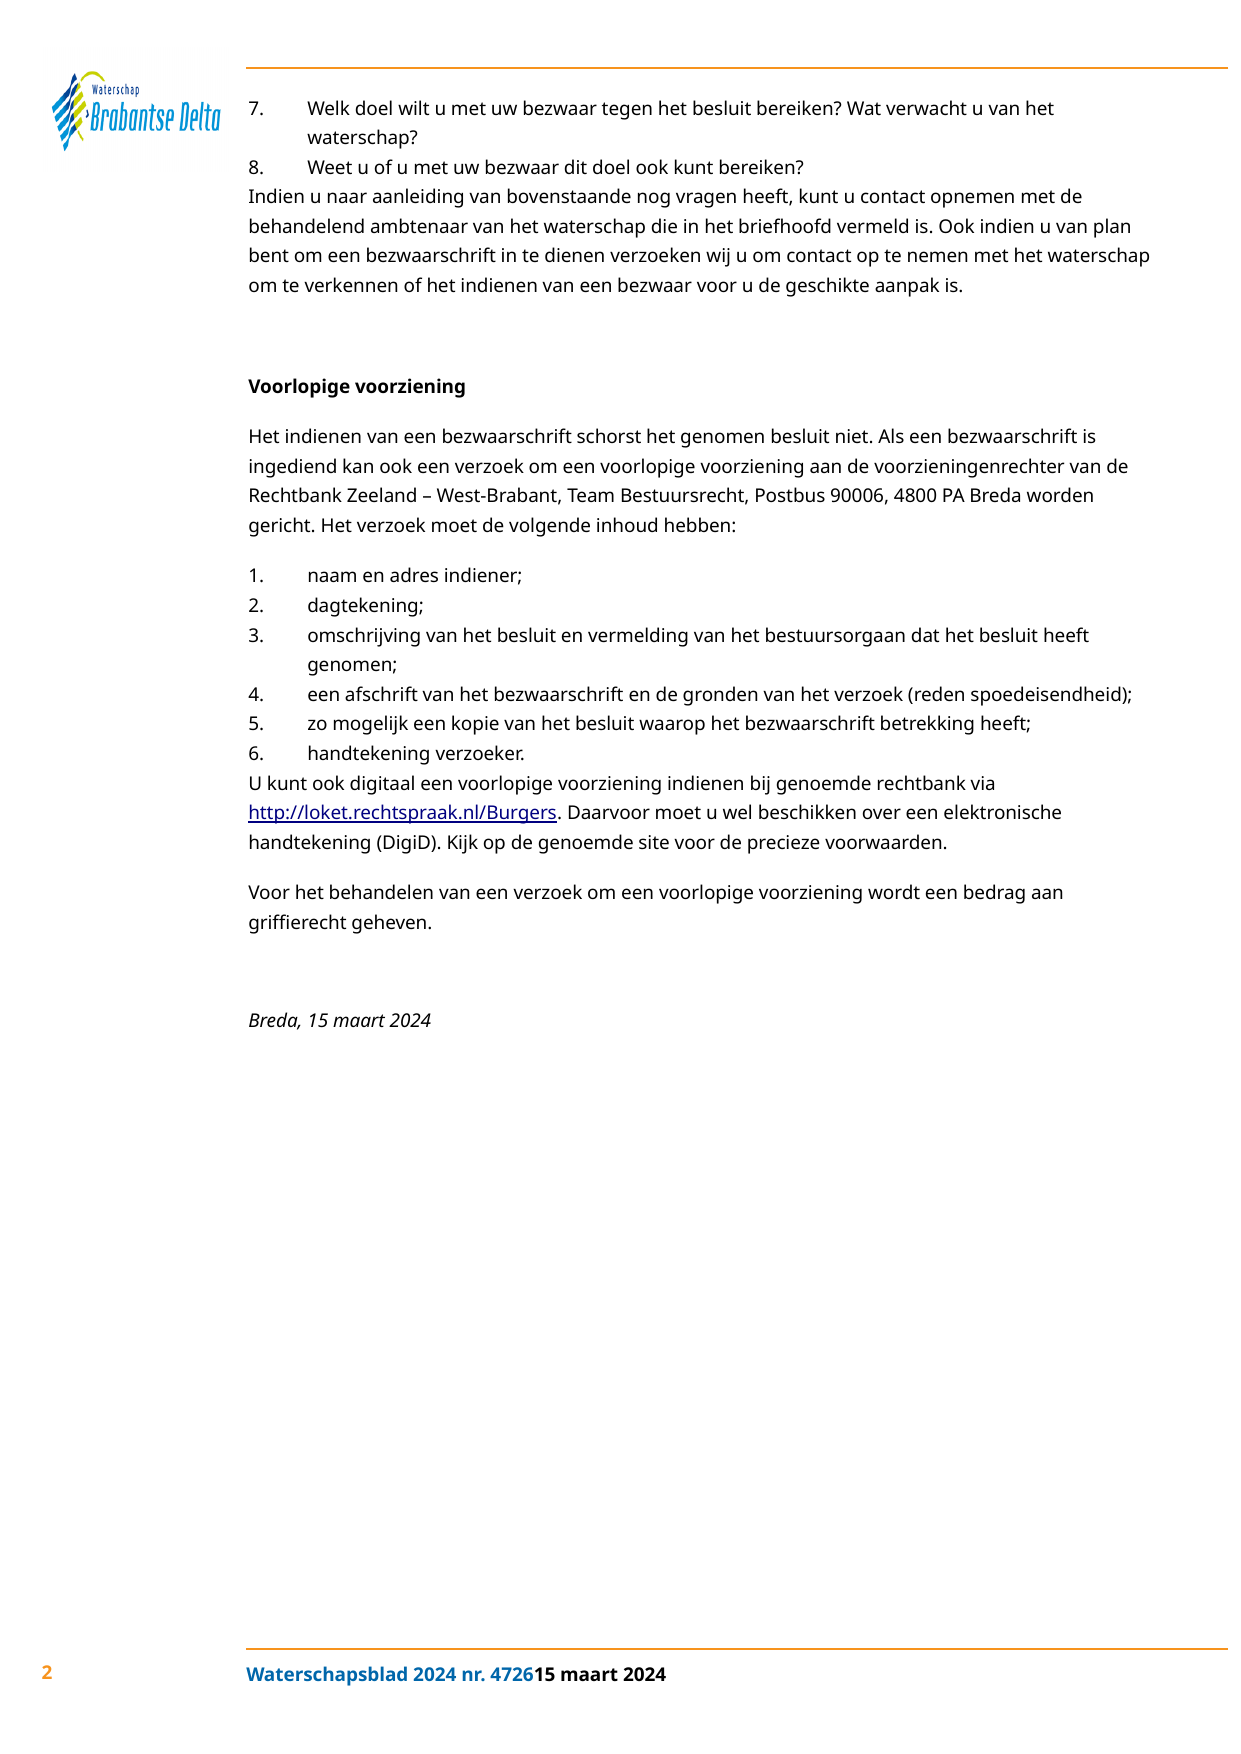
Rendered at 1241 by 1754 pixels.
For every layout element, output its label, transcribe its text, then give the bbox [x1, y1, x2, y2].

text Indien u naar aanleiding van bovenstaande nog vragen heeft, kunt u contact opnemen met de behandelend ambtenaar van het waterschap die in het briefhoofd vermeld is. Ook indien u van plan bent om een bezwaarschrift in te dienen verzoeken wij u om contact op te nemen met het waterschap om te verkennen of het indienen van een bezwaar voor u de geschikte aanpak is. [248, 183, 1152, 298]
list omschrijving van het besluit en vermelding van het bestuursorgaan dat het besluit heeft genomen; [248, 622, 1152, 677]
list Weet u of u met uw bezwaar dit doel ook kunt bereiken? [248, 154, 1152, 180]
list naam en adres indiener; [248, 563, 1152, 588]
text U kunt ook digitaal een voorlopige voorziening indienen bij genoemde rechtbank via http://loket.rechtspraak.nl/Burgers. Daarvoor moet u wel beschikken over een elektronische handtekening (DigiD). Kijk op de genoemde site voor de precieze voorwaarden. [248, 770, 1152, 855]
picture [41, 47, 231, 172]
list dagtekening; [248, 592, 1152, 618]
text Breda, 15 maart 2024 [248, 1007, 1152, 1033]
text Voorlopige voorziening [248, 373, 1152, 399]
text Voor het behandelen van een verzoek om een voorlopige voorziening wordt een bedrag aan griffierecht geheven. [248, 879, 1152, 935]
list een afschrift van het bezwaarschrift en de gronden van het verzoek (reden spoedeisendheid); [248, 681, 1152, 707]
list handtekening verzoeker. [248, 740, 1152, 766]
text Het indienen van een bezwaarschrift schorst het genomen besluit niet. Als een bezwaarschrift is ingediend kan ook een verzoek om een voorlopige voorziening aan de voorzieningenrechter van de Rechtbank Zeeland – West-Brabant, Team Bestuursrecht, Postbus 90006, 4800 PA Breda worden gericht. Het verzoek moet de volgende inhoud hebben: [248, 423, 1152, 538]
list Welk doel wilt u met uw bezwaar tegen het besluit bereiken? Wat verwacht u van het waterschap? [248, 95, 1152, 150]
list zo mogelijk een kopie van het besluit waarop het bezwaarschrift betrekking heeft; [248, 711, 1152, 736]
